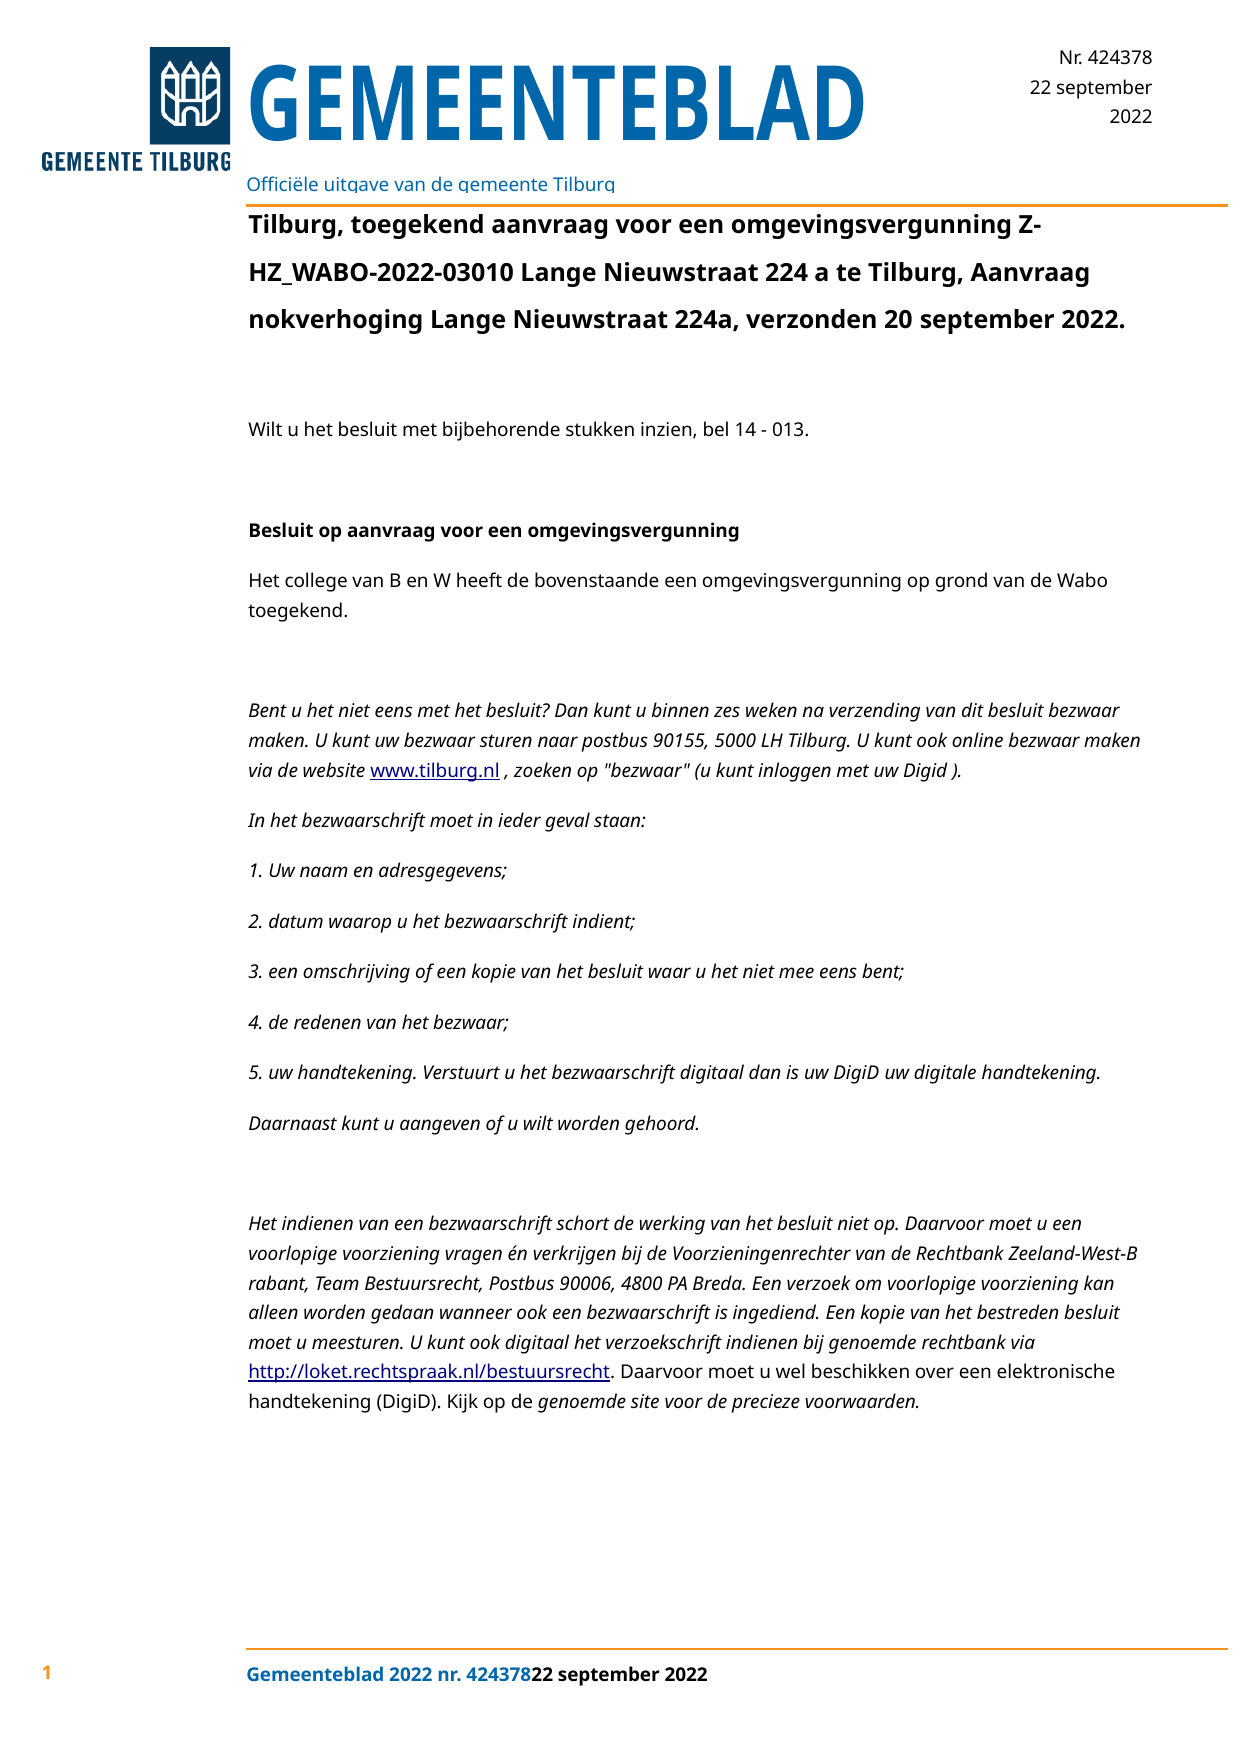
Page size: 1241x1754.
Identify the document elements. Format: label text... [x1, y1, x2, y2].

picture [41, 47, 231, 172]
text Besluit op aanvraag voor een omgevingsvergunning [248, 517, 1152, 542]
text In het bezwaarschrift moet in ieder geval staan: [248, 807, 1152, 833]
text Het college van B en W heeft de bovenstaande een omgevingsvergunning op grond van de Wabo toegekend. [248, 567, 1152, 622]
text 3. een omschrijving of een kopie van het besluit waar u het niet mee eens bent; [248, 958, 1152, 984]
text Tilburg, toegekend aanvraag voor een omgevingsvergunning Z-HZ_WABO-2022-03010 Lange Nieuwstraat 224 a te Tilburg, Aanvraag nokverhoging Lange Nieuwstraat 224a, verzonden 20 september 2022. [248, 207, 1152, 336]
text Bent u het niet eens met het besluit? Dan kunt u binnen zes weken na verzending van dit besluit bezwaar maken. U kunt uw bezwaar sturen naar postbus 90155, 5000 LH Tilburg. U kunt ook online bezwaar maken via de website www.tilburg.nl , zoeken op "bezwaar" (u kunt inloggen met uw Digid ). [248, 698, 1152, 782]
text Daarnaast kunt u aangeven of u wilt worden gehoord. [248, 1110, 1152, 1135]
text 5. uw handtekening. Verstuurt u het bezwaarschrift digitaal dan is uw DigiD uw digitale handtekening. [248, 1059, 1152, 1085]
text 4. de redenen van het bezwaar; [248, 1009, 1152, 1034]
text Wilt u het besluit met bijbehorende stukken inzien, bel 14 - 013. [248, 416, 1152, 442]
text 2. datum waarop u het bezwaarschrift indient; [248, 908, 1152, 934]
text Het indienen van een bezwaarschrift schort de werking van het besluit niet op. Daarvoor moet u een voorlopige voorziening vragen én verkrijgen bij de Voorzieningenrechter van de Rechtbank Zeeland-West-B rabant, Team Bestuursrecht, Postbus 90006, 4800 PA Breda. Een verzoek om voorlopige voorziening kan alleen worden gedaan wanneer ook een bezwaarschrift is ingediend. Een kopie van het bestreden besluit moet u meesturen. U kunt ook digitaal het verzoekschrift indienen bij genoemde rechtbank via http://loket.rechtspraak.nl/bestuursrecht. Daarvoor moet u wel beschikken over een elektronische handtekening (DigiD). Kijk op de genoemde site voor de precieze voorwaarden. [248, 1211, 1152, 1414]
text 1. Uw naam en adresgegevens; [248, 858, 1152, 883]
